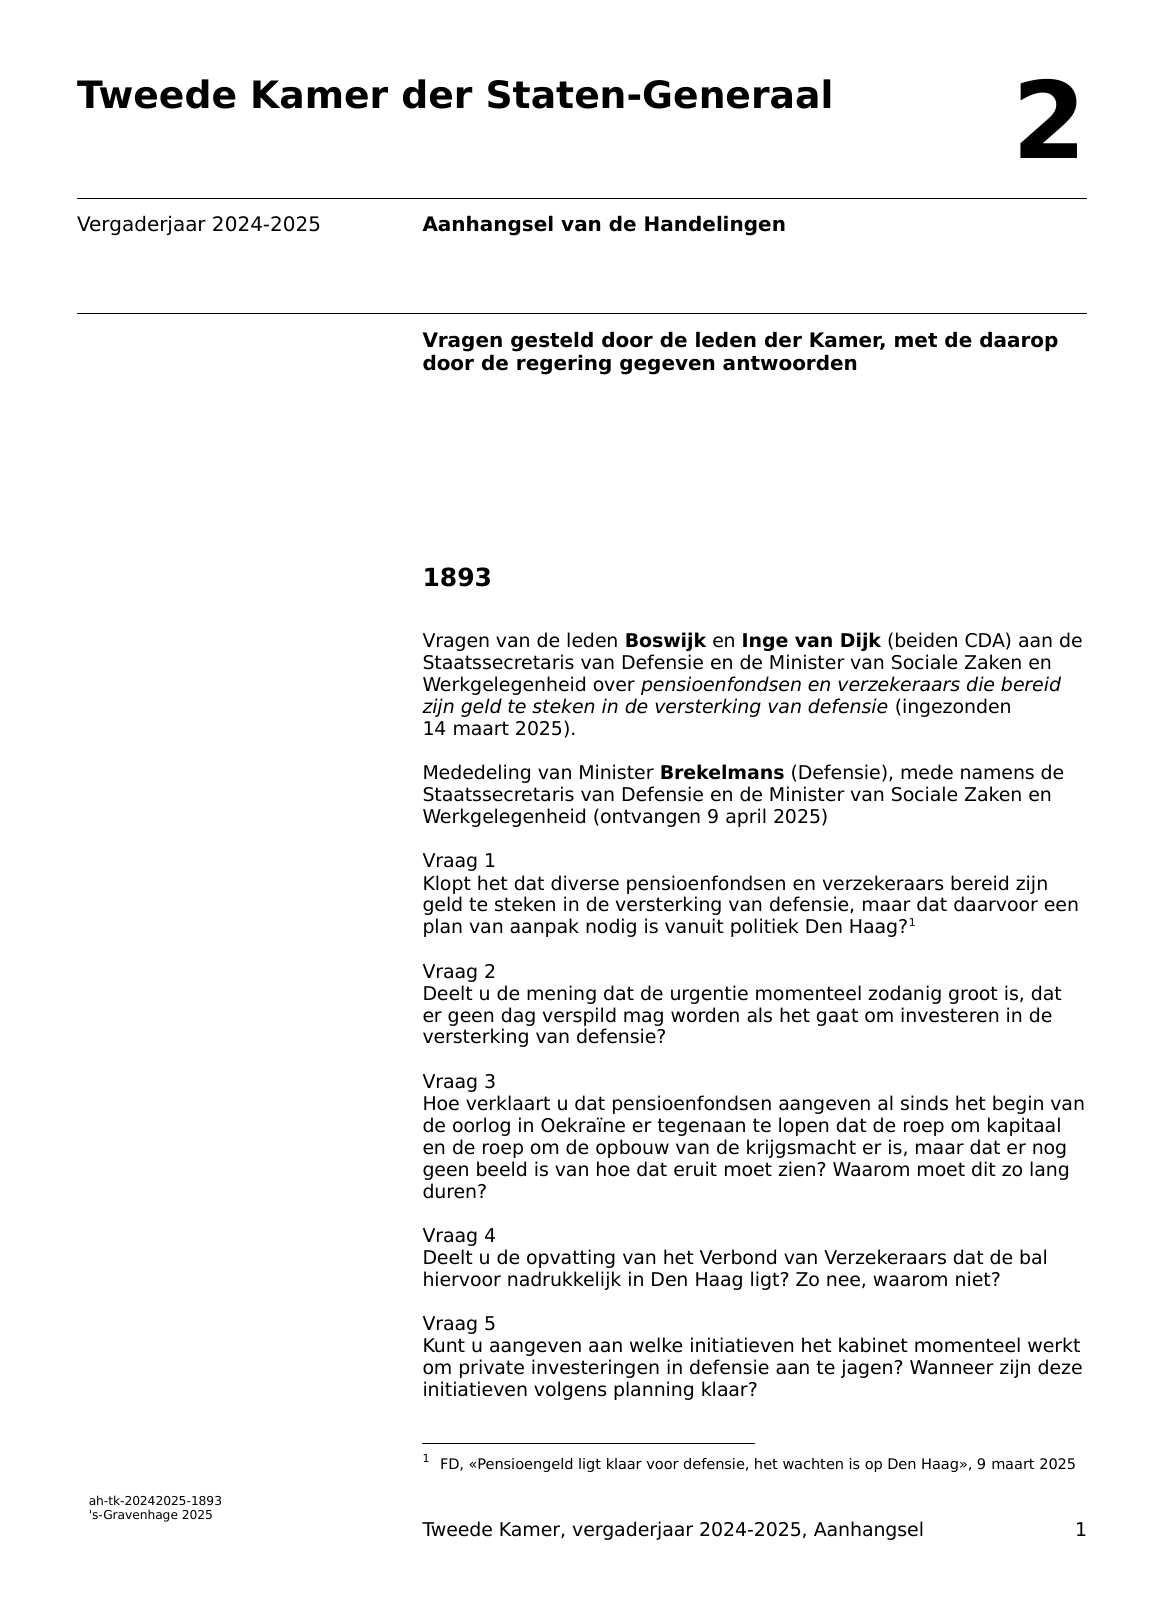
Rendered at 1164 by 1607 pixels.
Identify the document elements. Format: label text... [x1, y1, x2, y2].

table_cell Aanhangsel van de Handelingen [422, 199, 1087, 313]
text 's-Gravenhage 2025 [88, 1508, 323, 1522]
text Deelt u de opvatting van het Verbond van Verzekeraars dat de bal hiervoor nadrukkelijk in Den Haag ligt? Zo nee, waarom niet? [422, 1247, 1087, 1291]
text Vragen van de leden Boswijk en Inge van Dijk (beiden CDA) aan de Staatssecretaris van Defensie en de Minister van Sociale Zaken en Werkgelegenheid over pensioenfondsen en verzekeraars die bereid zijn geld te steken in de versterking van defensie (ingezonden 14 maart 2025). [422, 630, 1087, 740]
text FD, «Pensioengeld ligt klaar voor defensie, het wachten is op Den Haag», 9 maart 2025 [422, 1452, 1087, 1474]
text Vraag 1 [422, 850, 1087, 872]
text Vraag 3 [422, 1071, 1087, 1093]
table_header Tweede Kamer der Staten-Generaal [77, 59, 886, 198]
text Vraag 5 [422, 1313, 1087, 1335]
text ah-tk-20242025-1893 [88, 1494, 323, 1508]
text Hoe verklaart u dat pensioenfondsen aangeven al sinds het begin van de oorlog in Oekraïne er tegenaan te lopen dat de roep om kapitaal en de roep om de opbouw van de krijgsmacht er is, maar dat er nog geen beeld is van hoe dat eruit moet zien? Waarom moet dit zo lang duren? [422, 1093, 1087, 1202]
text Kunt u aangeven aan welke initiatieven het kabinet momenteel werkt om private investeringen in defensie aan te jagen? Wanneer zijn deze initiatieven volgens planning klaar? [422, 1335, 1087, 1401]
table_header 2 [886, 59, 1087, 198]
text Klopt het dat diverse pensioenfondsen en verzekeraars bereid zijn geld te steken in de versterking van defensie, maar dat daarvoor een plan van aanpak nodig is vanuit politiek Den Haag? [422, 872, 1087, 938]
text Vraag 2 [422, 961, 1087, 982]
table_cell Vragen gesteld door de leden der Kamer, met de daarop door de regering gegeven antwoorden [422, 314, 1087, 375]
text 1893 [422, 563, 1087, 592]
text Deelt u de mening dat de urgentie momenteel zodanig groot is, dat er geen dag verspild mag worden als het gaat om investeren in de versterking van defensie? [422, 982, 1087, 1048]
text Vraag 4 [422, 1225, 1087, 1247]
table_cell [77, 314, 422, 375]
table_cell Vergaderjaar 2024-2025 [77, 199, 422, 313]
text Mededeling van Minister Brekelmans (Defensie), mede namens de Staatssecretaris van Defensie en de Minister van Sociale Zaken en Werkgelegenheid (ontvangen 9 april 2025) [422, 762, 1087, 828]
